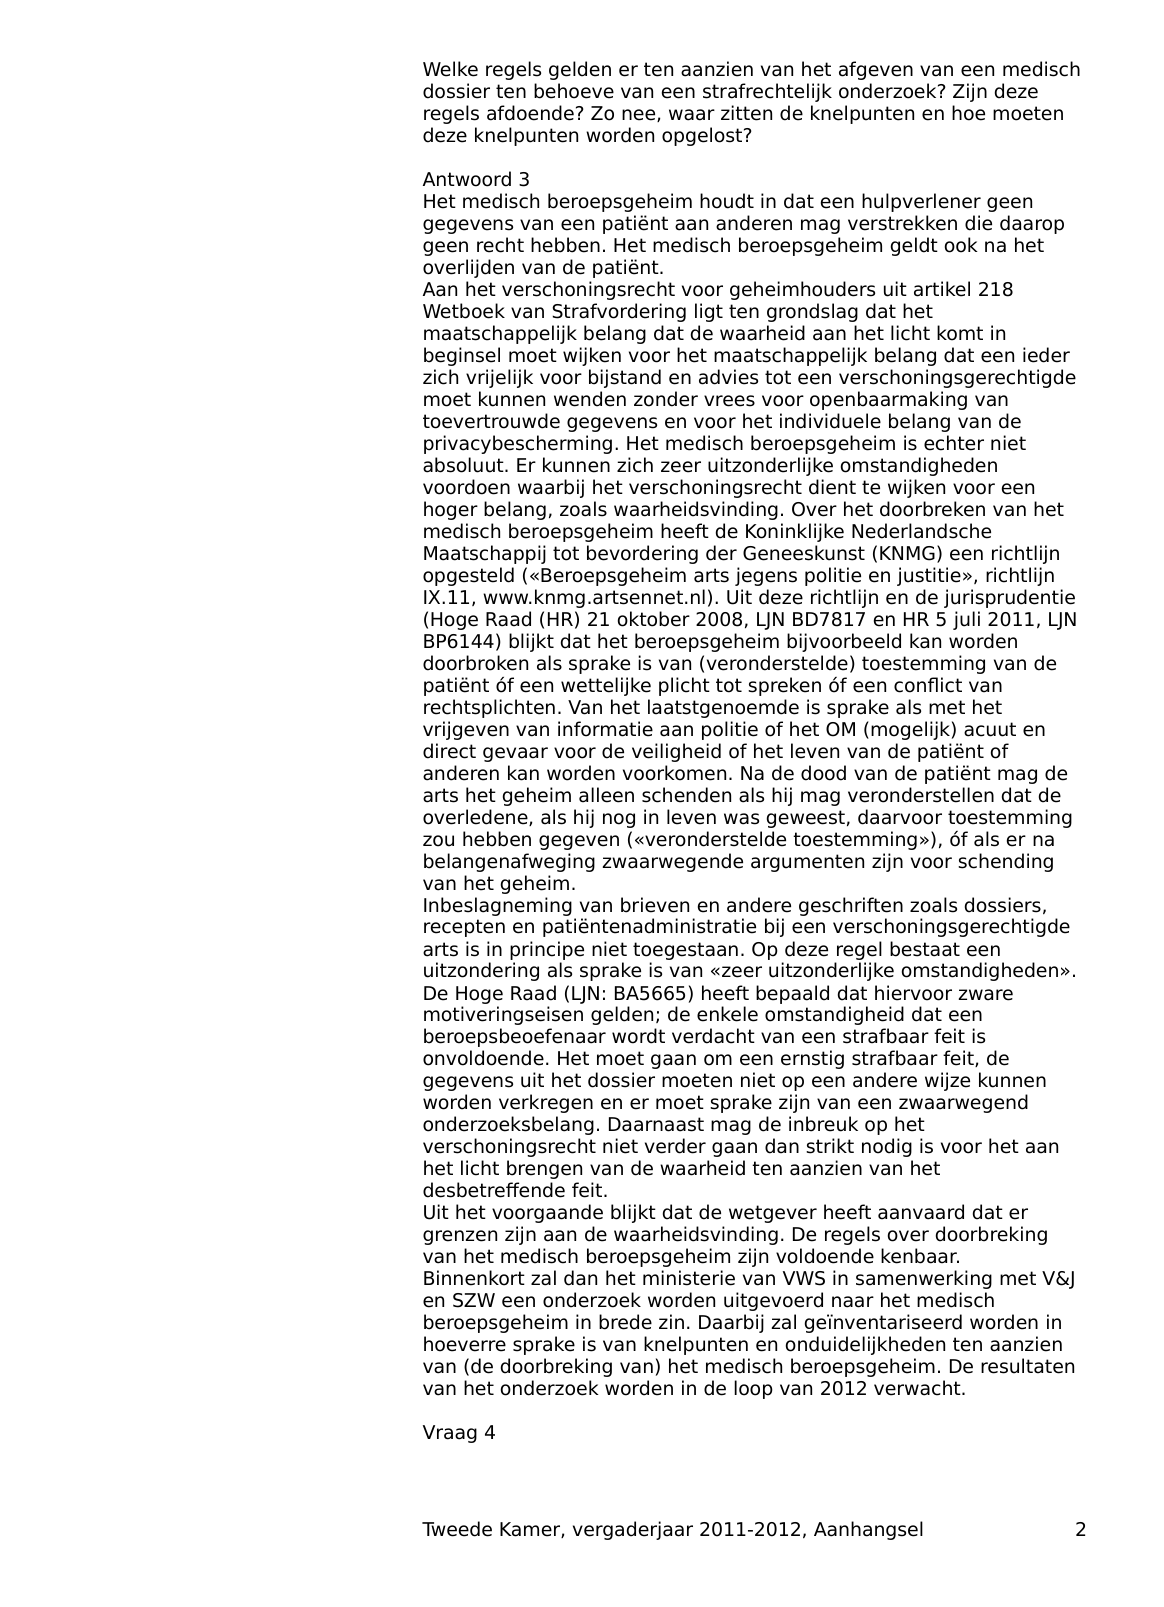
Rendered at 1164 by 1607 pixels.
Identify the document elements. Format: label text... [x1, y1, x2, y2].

text Antwoord 3 [422, 169, 1087, 191]
text Uit het voorgaande blijkt dat de wetgever heeft aanvaard dat er grenzen zijn aan de waarheidsvinding. De regels over doorbreking van het medisch beroepsgeheim zijn voldoende kenbaar. [422, 1202, 1087, 1268]
text Vraag 4 [422, 1422, 1087, 1444]
text Aan het verschoningsrecht voor geheimhouders uit artikel 218 Wetboek van Strafvordering ligt ten grondslag dat het maatschappelijk belang dat de waarheid aan het licht komt in beginsel moet wijken voor het maatschappelijk belang dat een ieder zich vrijelijk voor bijstand en advies tot een verschoningsgerechtigde moet kunnen wenden zonder vrees voor openbaarmaking van toevertrouwde gegevens en voor het individuele belang van de privacybescherming. Het medisch beroepsgeheim is echter niet absoluut. Er kunnen zich zeer uitzonderlijke omstandigheden voordoen waarbij het verschoningsrecht dient te wijken voor een hoger belang, zoals waarheidsvinding. Over het doorbreken van het medisch beroepsgeheim heeft de Koninklijke Nederlandsche Maatschappij tot bevordering der Geneeskunst (KNMG) een richtlijn opgesteld («Beroepsgeheim arts jegens politie en justitie», richtlijn IX.11, www.knmg.artsennet.nl). Uit deze richtlijn en de jurisprudentie (Hoge Raad (HR) 21 oktober 2008, LJN BD7817 en HR 5 juli 2011, LJN BP6144) blijkt dat het beroepsgeheim bijvoorbeeld kan worden doorbroken als sprake is van (veronderstelde) toestemming van de patiënt óf een wettelijke plicht tot spreken óf een conflict van rechtsplichten. Van het laatstgenoemde is sprake als met het vrijgeven van informatie aan politie of het OM (mogelijk) acuut en direct gevaar voor de veiligheid of het leven van de patiënt of anderen kan worden voorkomen. Na de dood van de patiënt mag de arts het geheim alleen schenden als hij mag veronderstellen dat de overledene, als hij nog in leven was geweest, daarvoor toestemming zou hebben gegeven («veronderstelde toestemming»), óf als er na belangenafweging zwaarwegende argumenten zijn voor schending van het geheim. [422, 279, 1087, 894]
text Welke regels gelden er ten aanzien van het afgeven van een medisch dossier ten behoeve van een strafrechtelijk onderzoek? Zijn deze regels afdoende? Zo nee, waar zitten de knelpunten en hoe moeten deze knelpunten worden opgelost? [422, 59, 1087, 147]
text Inbeslagneming van brieven en andere geschriften zoals dossiers, recepten en patiëntenadministratie bij een verschoningsgerechtigde arts is in principe niet toegestaan. Op deze regel bestaat een uitzondering als sprake is van «zeer uitzonderlijke omstandigheden». De Hoge Raad (LJN: BA5665) heeft bepaald dat hiervoor zware motiveringseisen gelden; de enkele omstandigheid dat een beroepsbeoefenaar wordt verdacht van een strafbaar feit is onvoldoende. Het moet gaan om een ernstig strafbaar feit, de gegevens uit het dossier moeten niet op een andere wijze kunnen worden verkregen en er moet sprake zijn van een zwaarwegend onderzoeksbelang. Daarnaast mag de inbreuk op het verschoningsrecht niet verder gaan dan strikt nodig is voor het aan het licht brengen van de waarheid ten aanzien van het desbetreffende feit. [422, 894, 1087, 1202]
text Binnenkort zal dan het ministerie van VWS in samenwerking met V&J en SZW een onderzoek worden uitgevoerd naar het medisch beroepsgeheim in brede zin. Daarbij zal geïnventariseerd worden in hoeverre sprake is van knelpunten en onduidelijkheden ten aanzien van (de doorbreking van) het medisch beroepsgeheim. De resultaten van het onderzoek worden in de loop van 2012 verwacht. [422, 1268, 1087, 1400]
text Het medisch beroepsgeheim houdt in dat een hulpverlener geen gegevens van een patiënt aan anderen mag verstrekken die daarop geen recht hebben. Het medisch beroepsgeheim geldt ook na het overlijden van de patiënt. [422, 191, 1087, 279]
